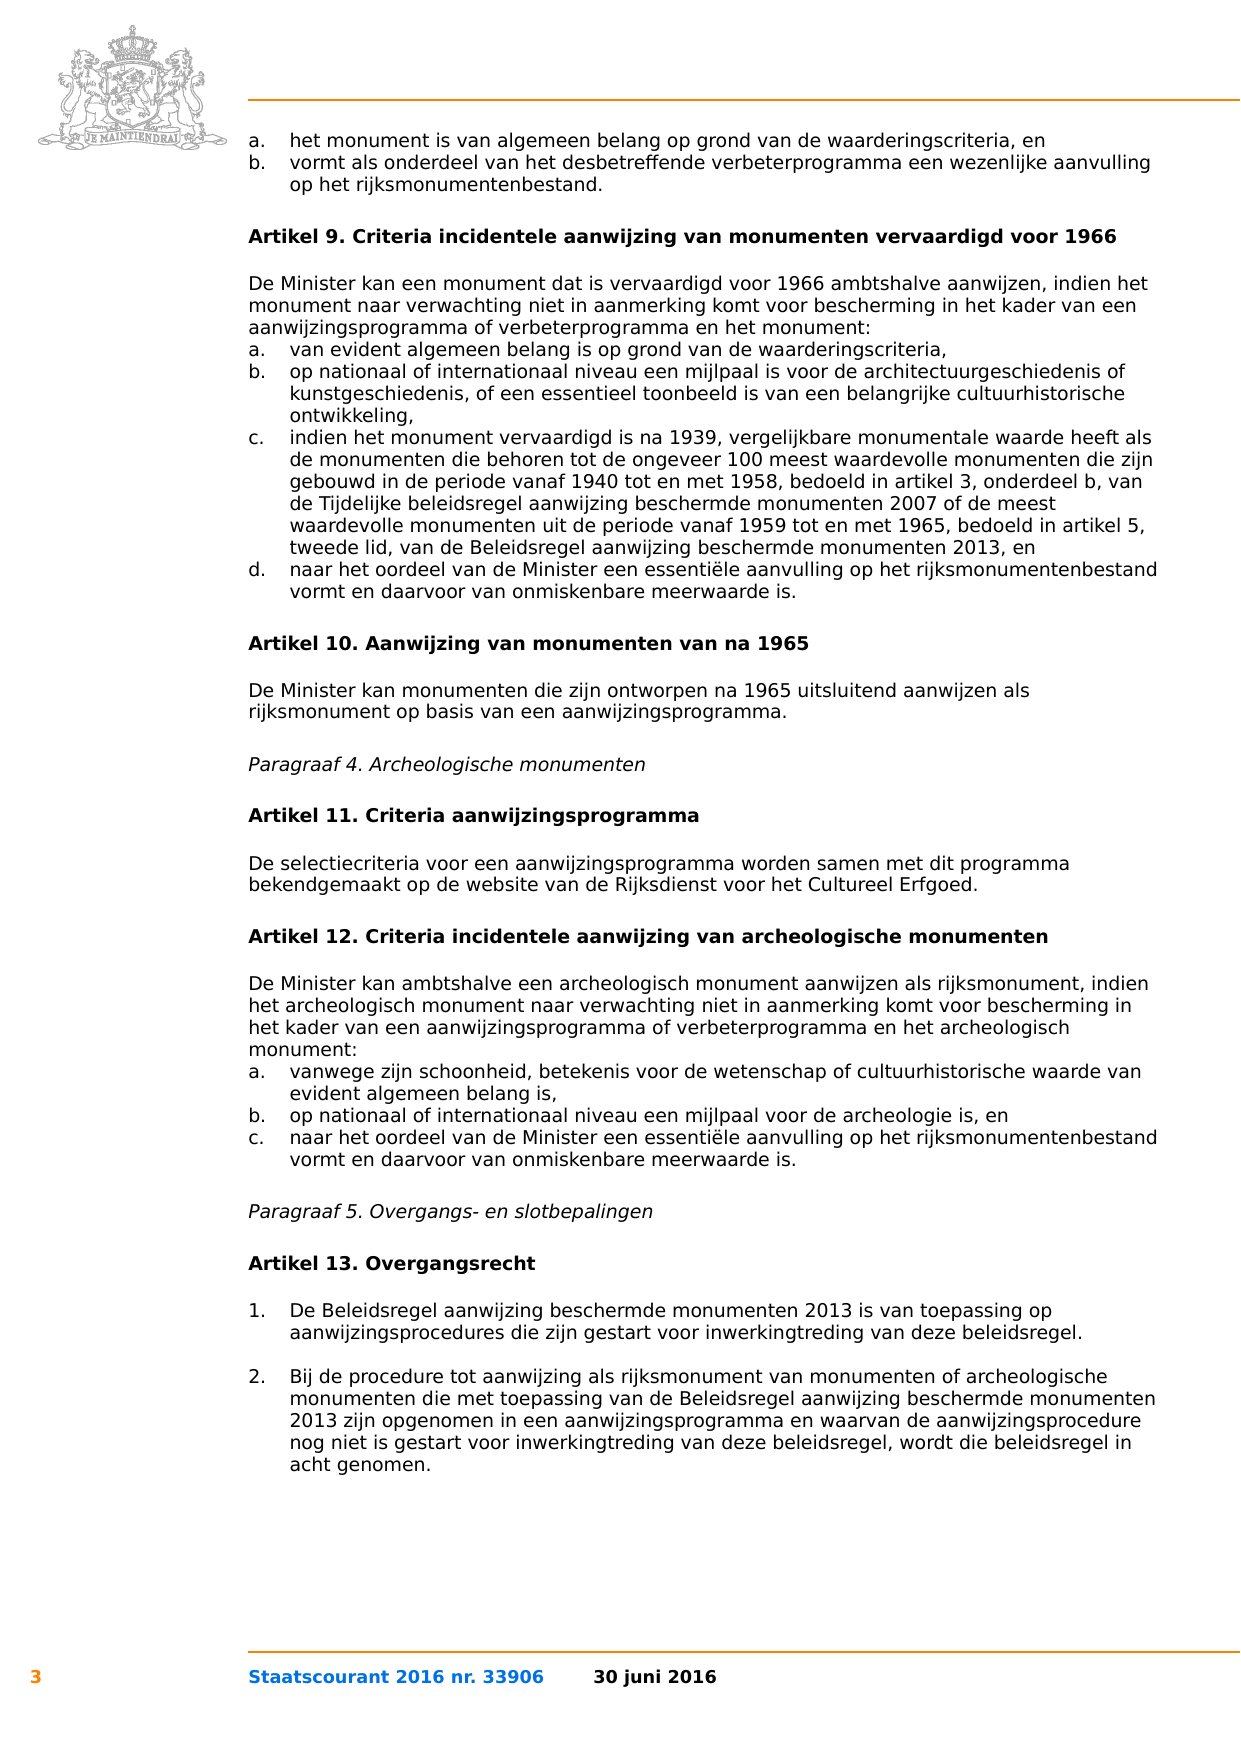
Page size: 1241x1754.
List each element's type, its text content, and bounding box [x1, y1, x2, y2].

text De Minister kan een monument dat is vervaardigd voor 1966 ambtshalve aanwijzen, indien het monument naar verwachting niet in aanmerking komt voor bescherming in het kader van een aanwijzingsprogramma of verbeterprogramma en het monument: [248, 273, 1163, 339]
subtitle Artikel 12. Criteria incidentele aanwijzing van archeologische monumenten [248, 926, 1163, 948]
text b. vormt als onderdeel van het desbetreffende verbeterprogramma een wezenlijke aanvulling op het rijksmonumentenbestand. [248, 152, 1163, 196]
text a. van evident algemeen belang is op grond van de waarderingscriteria, [248, 339, 1163, 361]
text d. naar het oordeel van de Minister een essentiële aanvulling op het rijksmonumentenbestand vormt en daarvoor van onmiskenbare meerwaarde is. [248, 558, 1163, 602]
text b. op nationaal of internationaal niveau een mijlpaal is voor de architectuurgeschiedenis of kunstgeschiedenis, of een essentieel toonbeeld is van een belangrijke cultuurhistorische ontwikkeling, [248, 361, 1163, 427]
text a. het monument is van algemeen belang op grond van de waarderingscriteria, en [248, 130, 1163, 152]
text 1. De Beleidsregel aanwijzing beschermde monumenten 2013 is van toepassing op aanwijzingsprocedures die zijn gestart voor inwerkingtreding van deze beleidsregel. [248, 1300, 1163, 1344]
subtitle Artikel 13. Overgangsrecht [248, 1253, 1163, 1275]
text c. naar het oordeel van de Minister een essentiële aanvulling op het rijksmonumentenbestand vormt en daarvoor van onmiskenbare meerwaarde is. [248, 1127, 1163, 1171]
subtitle Artikel 10. Aanwijzing van monumenten van na 1965 [248, 632, 1163, 654]
text 2. Bij de procedure tot aanwijzing als rijksmonument van monumenten of archeologische monumenten die met toepassing van de Beleidsregel aanwijzing beschermde monumenten 2013 zijn opgenomen in een aanwijzingsprogramma en waarvan de aanwijzingsprocedure nog niet is gestart voor inwerkingtreding van deze beleidsregel, wordt die beleidsregel in acht genomen. [248, 1366, 1163, 1476]
text het archeologisch monument naar verwachting niet in aanmerking komt voor bescherming in het kader van een aanwijzingsprogramma of verbeterprogramma en het archeologisch monument: [248, 995, 1163, 1061]
text De Minister kan monumenten die zijn ontworpen na 1965 uitsluitend aanwijzen als rijksmonument op basis van een aanwijzingsprogramma. [248, 679, 1163, 723]
subtitle Paragraaf 4. Archeologische monumenten [248, 753, 1163, 775]
subtitle Artikel 9. Criteria incidentele aanwijzing van monumenten vervaardigd voor 1966 [248, 226, 1163, 248]
subtitle Artikel 11. Criteria aanwijzingsprogramma [248, 805, 1163, 827]
text c. indien het monument vervaardigd is na 1939, vergelijkbare monumentale waarde heeft als de monumenten die behoren tot de ongeveer 100 meest waardevolle monumenten die zijn gebouwd in de periode vanaf 1940 tot en met 1958, bedoeld in artikel 3, onderdeel b, van de Tijdelijke beleidsregel aanwijzing beschermde monumenten 2007 of de meest waardevolle monumenten uit de periode vanaf 1959 tot en met 1965, bedoeld in artikel 5, tweede lid, van de Beleidsregel aanwijzing beschermde monumenten 2013, en [248, 427, 1163, 558]
text a. vanwege zijn schoonheid, betekenis voor de wetenschap of cultuurhistorische waarde van evident algemeen belang is, [248, 1061, 1163, 1105]
text b. op nationaal of internationaal niveau een mijlpaal voor de archeologie is, en [248, 1105, 1163, 1127]
text De selectiecriteria voor een aanwijzingsprogramma worden samen met dit programma bekendgemaakt op de website van de Rijksdienst voor het Cultureel Erfgoed. [248, 852, 1163, 896]
text De Minister kan ambtshalve een archeologisch monument aanwijzen als rijksmonument, indien [248, 973, 1163, 995]
picture [38, 25, 227, 150]
subtitle Paragraaf 5. Overgangs- en slotbepalingen [248, 1201, 1163, 1223]
